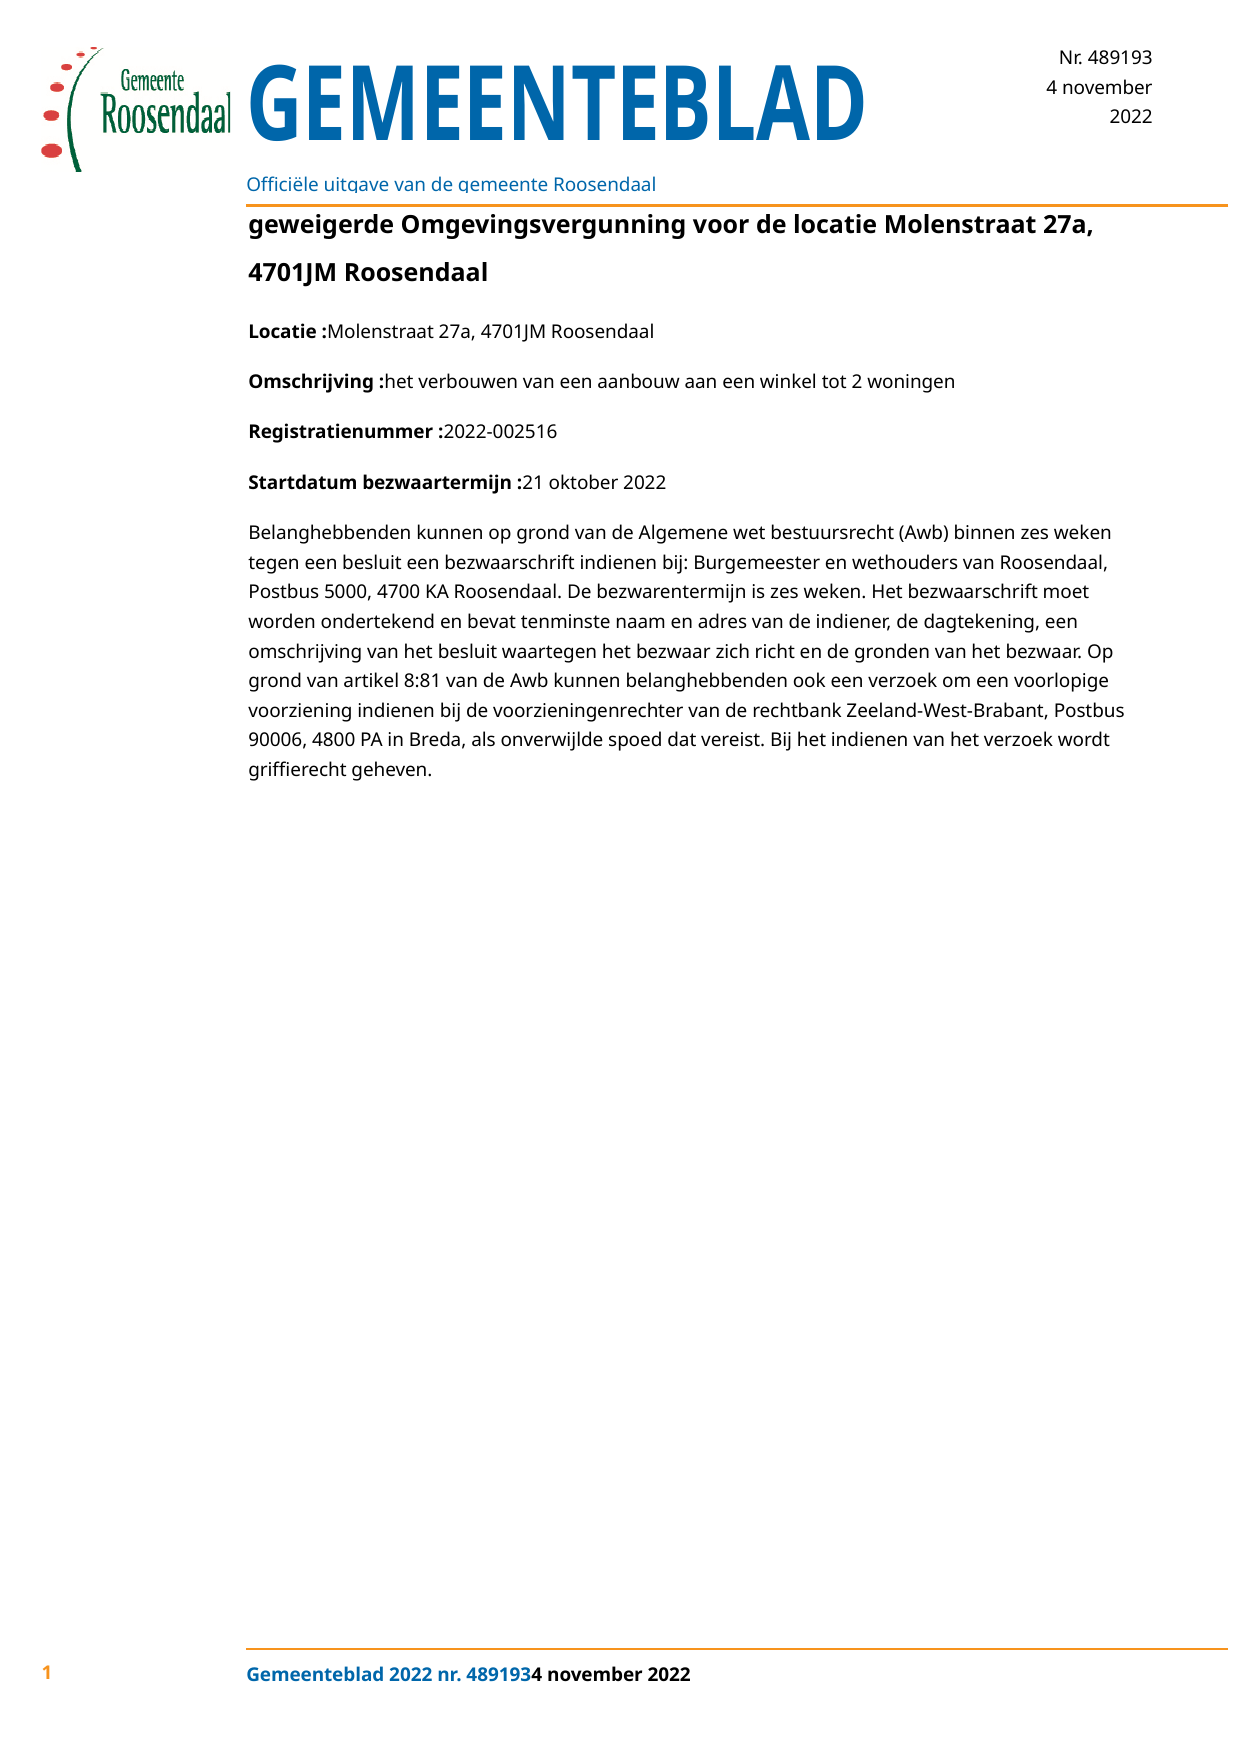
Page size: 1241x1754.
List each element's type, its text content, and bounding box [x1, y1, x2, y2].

text Startdatum bezwaartermijn :21 oktober 2022 [248, 469, 1152, 495]
text Omschrijving :het verbouwen van een aanbouw aan een winkel tot 2 woningen [248, 368, 1152, 394]
text Registratienummer :2022-002516 [248, 419, 1152, 444]
text Locatie :Molenstraat 27a, 4701JM Roosendaal [248, 318, 1152, 344]
picture [41, 47, 231, 172]
text Belanghebbenden kunnen op grond van de Algemene wet bestuursrecht (Awb) binnen zes weken tegen een besluit een bezwaarschrift indienen bij: Burgemeester en wethouders van Roosendaal, Postbus 5000, 4700 KA Roosendaal. De bezwarentermijn is zes weken. Het bezwaarschrift moet worden ondertekend en bevat tenminste naam en adres van de indiener, de dagtekening, een omschrijving van het besluit waartegen het bezwaar zich richt en de gronden van het bezwaar. Op grond van artikel 8:81 van de Awb kunnen belanghebbenden ook een verzoek om een voorlopige voorziening indienen bij de voorzieningenrechter van de rechtbank Zeeland-West-Brabant, Postbus 90006, 4800 PA in Breda, als onverwijlde spoed dat vereist. Bij het indienen van het verzoek wordt griffierecht geheven. [248, 519, 1152, 782]
text geweigerde Omgevingsvergunning voor de locatie Molenstraat 27a, 4701JM Roosendaal [248, 207, 1152, 288]
